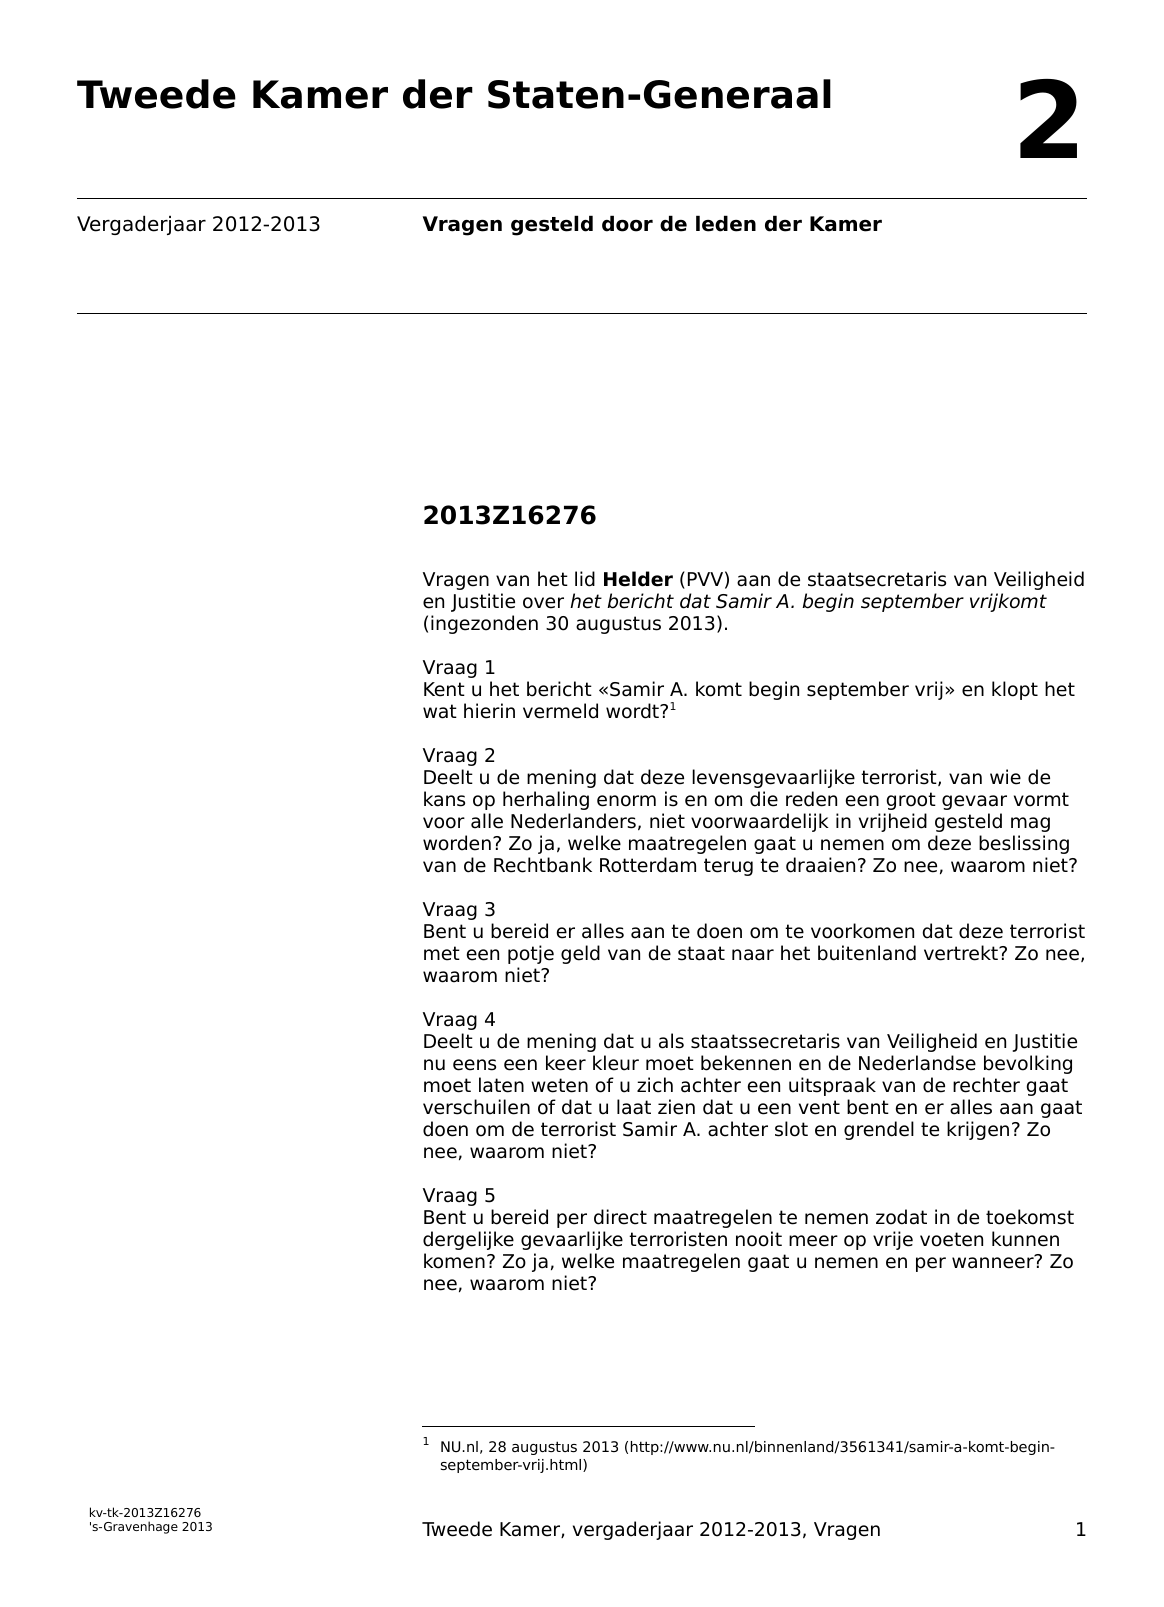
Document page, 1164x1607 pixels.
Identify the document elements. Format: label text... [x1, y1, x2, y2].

text NU.nl, 28 augustus 2013 (http://www.nu.nl/binnenland/3561341/samir-a-komt-begin-september-vrij.html) [422, 1435, 1087, 1474]
text Vraag 1 [422, 657, 1087, 679]
text Deelt u de mening dat deze levensgevaarlijke terrorist, van wie de kans op herhaling enorm is en om die reden een groot gevaar vormt voor alle Nederlanders, niet voorwaardelijk in vrijheid gesteld mag worden? Zo ja, welke maatregelen gaat u nemen om deze beslissing van de Rechtbank Rotterdam terug te draaien? Zo nee, waarom niet? [422, 767, 1087, 877]
text 's-Gravenhage 2013 [88, 1520, 323, 1534]
text Bent u bereid per direct maatregelen te nemen zodat in de toekomst dergelijke gevaarlijke terroristen nooit meer op vrije voeten kunnen komen? Zo ja, welke maatregelen gaat u nemen en per wanneer? Zo nee, waarom niet? [422, 1207, 1087, 1295]
text Vragen van het lid Helder (PVV) aan de staatsecretaris van Veiligheid en Justitie over het bericht dat Samir A. begin september vrijkomt (ingezonden 30 augustus 2013). [422, 569, 1087, 635]
table_header Tweede Kamer der Staten-Generaal [77, 59, 886, 198]
text 2013Z16276 [422, 501, 1087, 531]
table_header 2 [886, 59, 1087, 198]
text Vraag 4 [422, 1009, 1087, 1031]
text Kent u het bericht «Samir A. komt begin september vrij» en klopt het wat hierin vermeld wordt? [422, 679, 1087, 723]
text kv-tk-2013Z16276 [88, 1506, 323, 1520]
text Deelt u de mening dat u als staatssecretaris van Veiligheid en Justitie nu eens een keer kleur moet bekennen en de Nederlandse bevolking moet laten weten of u zich achter een uitspraak van de rechter gaat verschuilen of dat u laat zien dat u een vent bent en er alles aan gaat doen om de terrorist Samir A. achter slot en grendel te krijgen? Zo nee, waarom niet? [422, 1031, 1087, 1163]
text Vraag 5 [422, 1185, 1087, 1207]
table_cell Vergaderjaar 2012-2013 [77, 199, 422, 313]
text Vraag 2 [422, 745, 1087, 767]
text Bent u bereid er alles aan te doen om te voorkomen dat deze terrorist met een potje geld van de staat naar het buitenland vertrekt? Zo nee, waarom niet? [422, 921, 1087, 987]
text Vraag 3 [422, 899, 1087, 921]
table_cell Vragen gesteld door de leden der Kamer [422, 199, 1087, 313]
